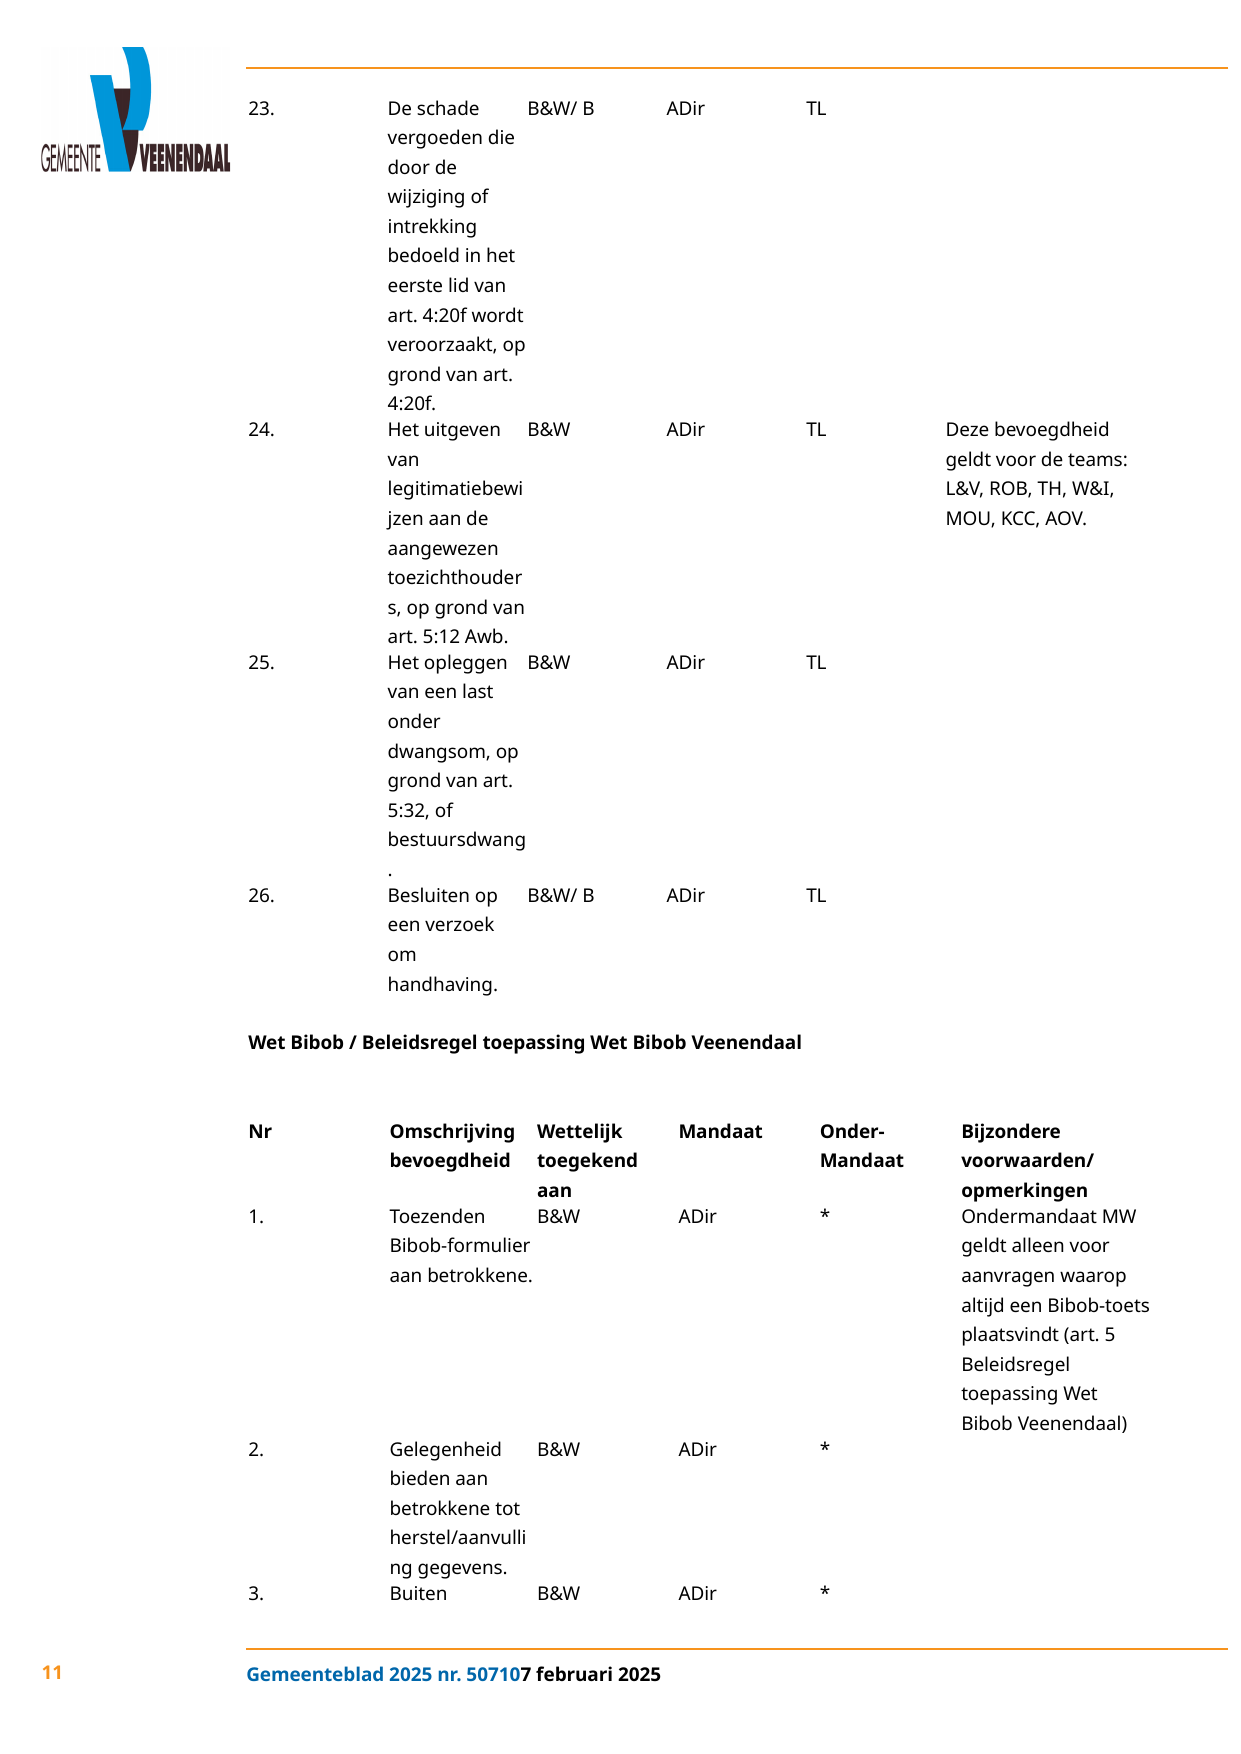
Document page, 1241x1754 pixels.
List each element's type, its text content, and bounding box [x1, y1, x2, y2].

picture [41, 47, 130, 172]
table_header Mandaat [678, 1118, 819, 1203]
table_cell 2. [248, 1436, 389, 1580]
table_cell ADir [666, 649, 806, 882]
table_cell TL [806, 416, 945, 649]
table_cell B&W [537, 1436, 678, 1580]
table_cell [248, 416, 387, 649]
table_cell Buiten [389, 1580, 537, 1606]
table_cell [945, 95, 1152, 416]
table_cell ADir [678, 1436, 819, 1580]
table_cell ADir [666, 95, 806, 416]
table_cell ADir [678, 1203, 819, 1436]
table_cell ADir [666, 416, 806, 649]
table_cell TL [806, 882, 945, 996]
table_cell B&W/ B [527, 882, 666, 996]
table_cell 3. [248, 1580, 389, 1606]
table_cell 1. [248, 1203, 389, 1436]
table_cell * [820, 1436, 961, 1580]
table_header Bijzondere voorwaarden/ opmerkingen [961, 1118, 1152, 1203]
table_cell [945, 882, 1152, 996]
table_cell B&W [527, 649, 666, 882]
table_cell Deze bevoegdheid geldt voor de teams: L&V, ROB, TH, W&I, MOU, KCC, AOV. [945, 416, 1152, 649]
text Wet Bibob / Beleidsregel toepassing Wet Bibob Veenendaal [248, 1029, 1152, 1055]
picture [123, 47, 231, 172]
table_cell [945, 649, 1152, 882]
table_cell Besluiten op een verzoek om handhaving. [388, 882, 527, 996]
table_cell TL [806, 95, 945, 416]
table_cell [961, 1436, 1152, 1580]
table_cell Het opleggen van een last onder dwangsom, op grond van art. 5:32, of bestuursdwang. [388, 649, 527, 882]
table_cell ADir [678, 1580, 819, 1606]
table_header Wettelijk toegekend aan [537, 1118, 678, 1203]
table_header Nr [248, 1118, 389, 1203]
table_cell B&W [527, 416, 666, 649]
table_cell [248, 95, 387, 416]
table_cell ADir [666, 882, 806, 996]
table_cell * [820, 1580, 961, 1606]
table_cell TL [806, 649, 945, 882]
table_cell B&W [537, 1580, 678, 1606]
table_header Onder- Mandaat [820, 1118, 961, 1203]
table_cell De schade vergoeden die door de wijziging of intrekking bedoeld in het eerste lid van art. 4:20f wordt veroorzaakt, op grond van art. 4:20f. [388, 95, 527, 416]
table_header Omschrijving bevoegdheid [389, 1118, 537, 1203]
table_cell * [820, 1203, 961, 1436]
table_cell Toezenden Bibob-formulier aan betrokkene. [389, 1203, 537, 1436]
table_cell [248, 649, 387, 882]
table_cell B&W/ B [527, 95, 666, 416]
table_cell Gelegenheid bieden aan betrokkene tot herstel/aanvulling gegevens. [389, 1436, 537, 1580]
table_cell [961, 1580, 1152, 1606]
table_cell [248, 882, 387, 996]
table_cell B&W [537, 1203, 678, 1436]
table_cell Het uitgeven van legitimatiebewijzen aan de aangewezen toezichthouders, op grond van art. 5:12 Awb. [388, 416, 527, 649]
table_cell Ondermandaat MW geldt alleen voor aanvragen waarop altijd een Bibob-toets plaatsvindt (art. 5 Beleidsregel toepassing Wet Bibob Veenendaal) [961, 1203, 1152, 1436]
